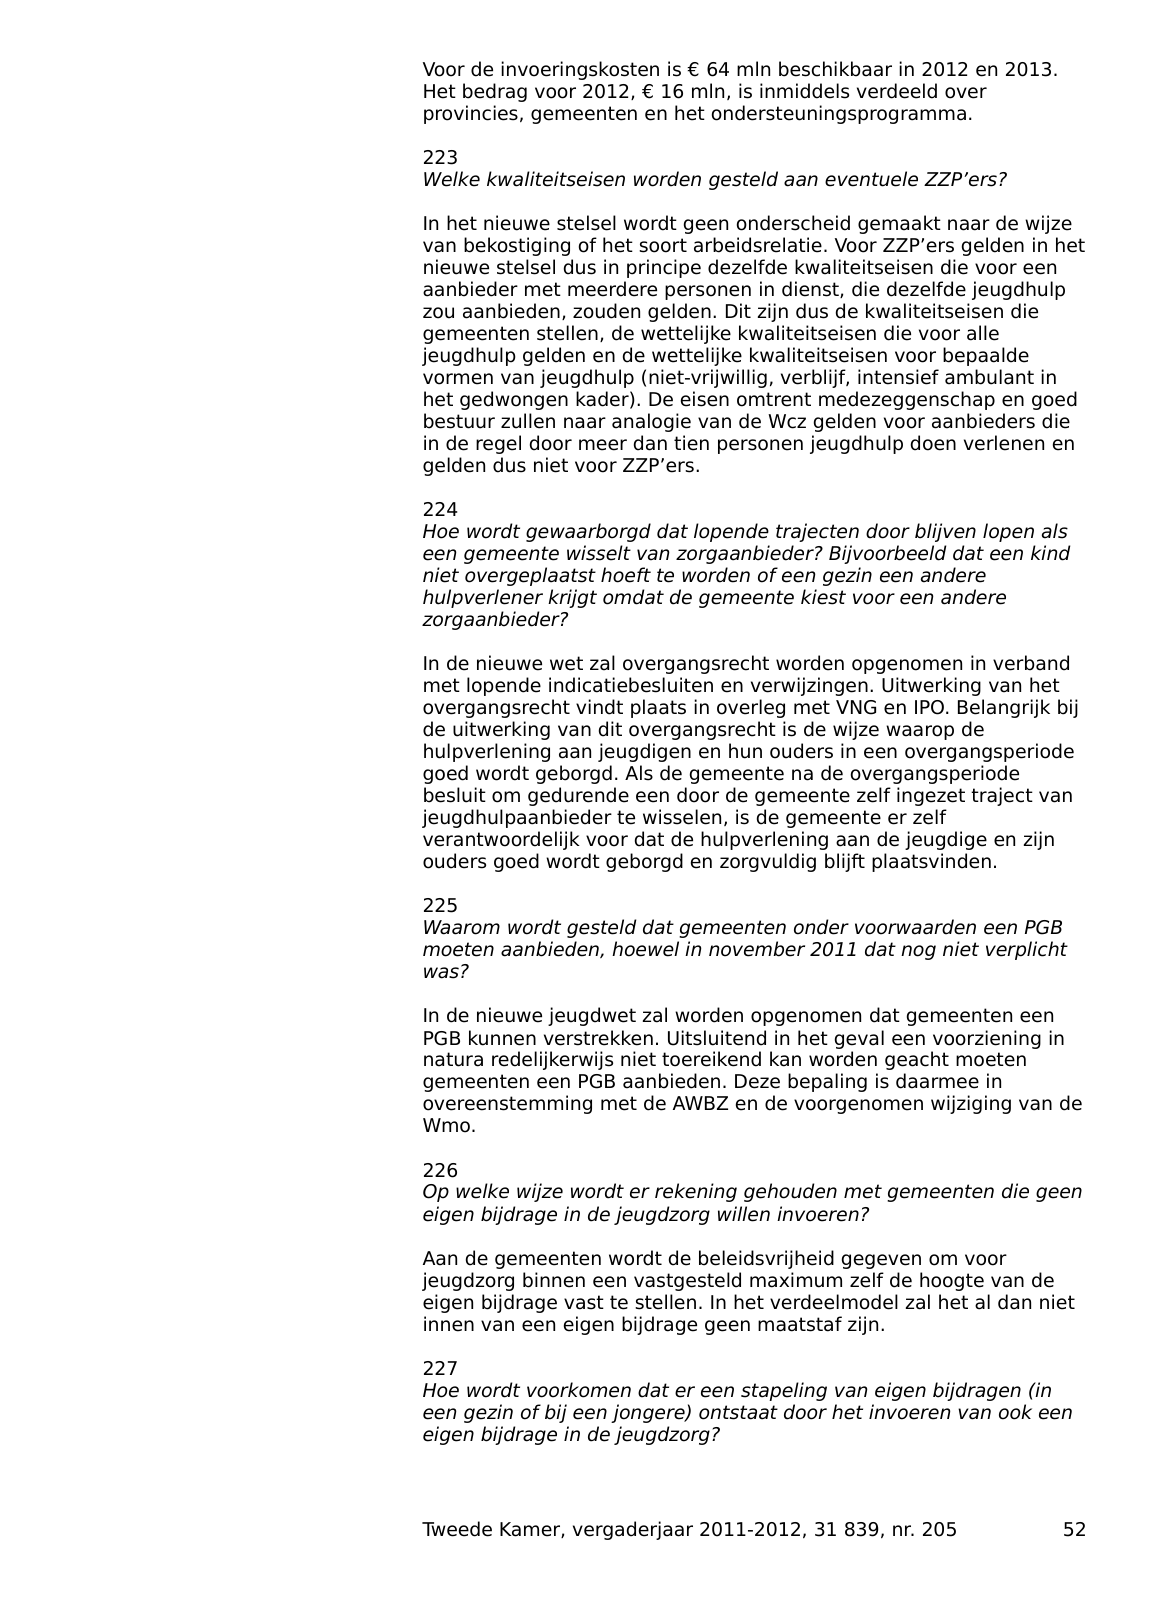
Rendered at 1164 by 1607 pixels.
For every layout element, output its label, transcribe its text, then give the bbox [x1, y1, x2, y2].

text Aan de gemeenten wordt de beleidsvrijheid gegeven om voor jeugdzorg binnen een vastgesteld maximum zelf de hoogte van de eigen bijdrage vast te stellen. In het verdeelmodel zal het al dan niet innen van een eigen bijdrage geen maatstaf zijn. [422, 1248, 1087, 1336]
text Voor de invoeringskosten is € 64 mln beschikbaar in 2012 en 2013. Het bedrag voor 2012, € 16 mln, is inmiddels verdeeld over provincies, gemeenten en het ondersteuningsprogramma. [422, 59, 1087, 125]
text Op welke wijze wordt er rekening gehouden met gemeenten die geen eigen bijdrage in de jeugdzorg willen invoeren? [422, 1181, 1087, 1225]
text 225 [422, 895, 1087, 917]
text 223 [422, 147, 1087, 169]
text Hoe wordt gewaarborgd dat lopende trajecten door blijven lopen als een gemeente wisselt van zorgaanbieder? Bijvoorbeeld dat een kind niet overgeplaatst hoeft te worden of een gezin een andere hulpverlener krijgt omdat de gemeente kiest voor een andere zorgaanbieder? [422, 521, 1087, 631]
text Welke kwaliteitseisen worden gesteld aan eventuele ZZP’ers? [422, 169, 1087, 191]
text In de nieuwe wet zal overgangsrecht worden opgenomen in verband met lopende indicatiebesluiten en verwijzingen. Uitwerking van het overgangsrecht vindt plaats in overleg met VNG en IPO. Belangrijk bij de uitwerking van dit overgangsrecht is de wijze waarop de hulpverlening aan jeugdigen en hun ouders in een overgangsperiode goed wordt geborgd. Als de gemeente na de overgangsperiode besluit om gedurende een door de gemeente zelf ingezet traject van jeugdhulpaanbieder te wisselen, is de gemeente er zelf verantwoordelijk voor dat de hulpverlening aan de jeugdige en zijn ouders goed wordt geborgd en zorgvuldig blijft plaatsvinden. [422, 653, 1087, 873]
text 224 [422, 499, 1087, 521]
text Waarom wordt gesteld dat gemeenten onder voorwaarden een PGB moeten aanbieden, hoewel in november 2011 dat nog niet verplicht was? [422, 917, 1087, 983]
text 227 [422, 1358, 1087, 1380]
text Hoe wordt voorkomen dat er een stapeling van eigen bijdragen (in een gezin of bij een jongere) ontstaat door het invoeren van ook een eigen bijdrage in de jeugdzorg? [422, 1380, 1087, 1446]
text In de nieuwe jeugdwet zal worden opgenomen dat gemeenten een PGB kunnen verstrekken. Uitsluitend in het geval een voorziening in natura redelijkerwijs niet toereikend kan worden geacht moeten gemeenten een PGB aanbieden. Deze bepaling is daarmee in overeenstemming met de AWBZ en de voorgenomen wijziging van de Wmo. [422, 1005, 1087, 1137]
text 226 [422, 1159, 1087, 1181]
text In het nieuwe stelsel wordt geen onderscheid gemaakt naar de wijze van bekostiging of het soort arbeidsrelatie. Voor ZZP’ers gelden in het nieuwe stelsel dus in principe dezelfde kwaliteitseisen die voor een aanbieder met meerdere personen in dienst, die dezelfde jeugdhulp zou aanbieden, zouden gelden. Dit zijn dus de kwaliteitseisen die gemeenten stellen, de wettelijke kwaliteitseisen die voor alle jeugdhulp gelden en de wettelijke kwaliteitseisen voor bepaalde vormen van jeugdhulp (niet-vrijwillig, verblijf, intensief ambulant in het gedwongen kader). De eisen omtrent medezeggenschap en goed bestuur zullen naar analogie van de Wcz gelden voor aanbieders die in de regel door meer dan tien personen jeugdhulp doen verlenen en gelden dus niet voor ZZP’ers. [422, 213, 1087, 477]
